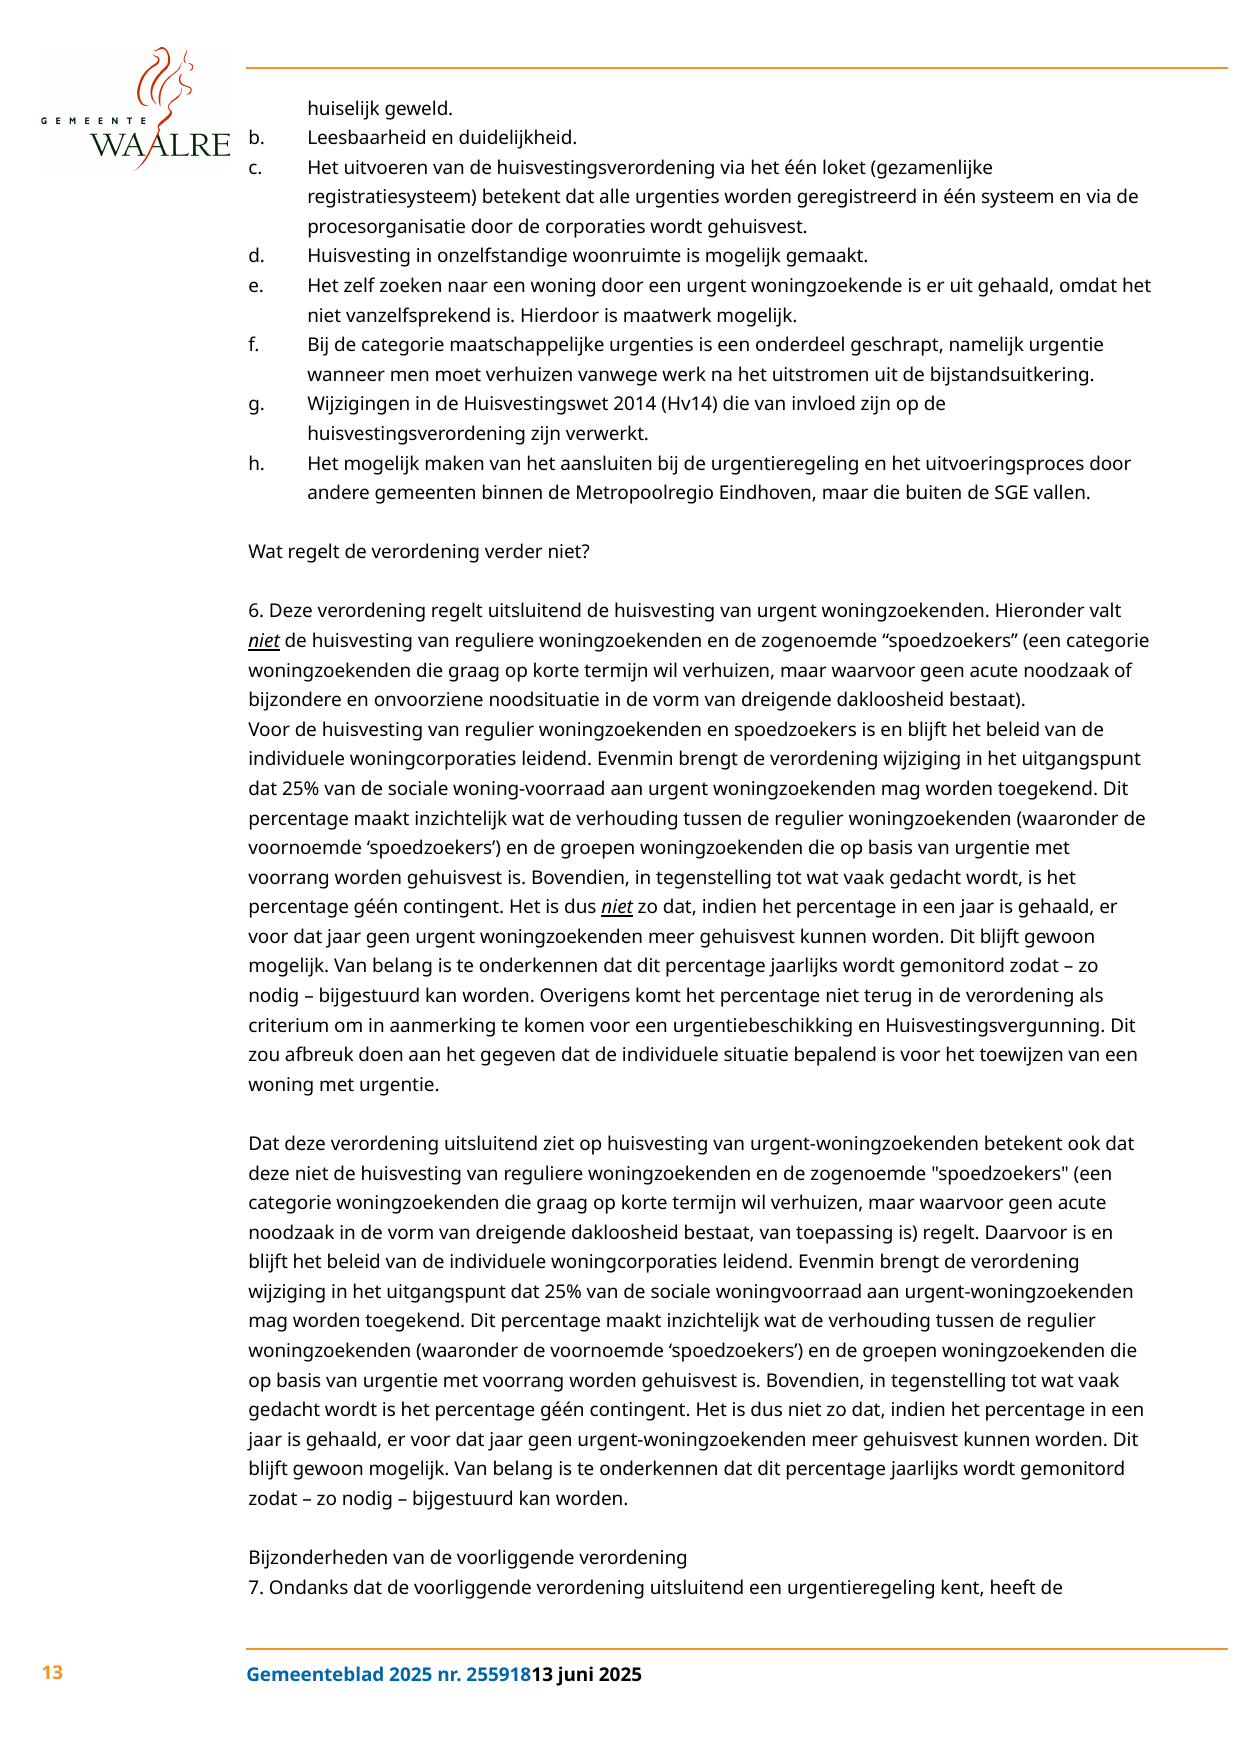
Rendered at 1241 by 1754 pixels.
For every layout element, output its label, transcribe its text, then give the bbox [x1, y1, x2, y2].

picture [41, 47, 231, 172]
text 7. Ondanks dat de voorliggende verordening uitsluitend een urgentieregeling kent, heeft de [248, 1574, 1152, 1600]
text Wat regelt de verordening verder niet? [248, 538, 1152, 564]
list Het mogelijk maken van het aansluiten bij de urgentieregeling en het uitvoeringsproces door andere gemeenten binnen de Metropoolregio Eindhoven, maar die buiten de SGE vallen. [248, 450, 1152, 505]
text 6. Deze verordening regelt uitsluitend de huisvesting van urgent woningzoekenden. Hieronder valt niet de huisvesting van reguliere woningzoekenden en de zogenoemde “spoedzoekers” (een categorie woningzoekenden die graag op korte termijn wil verhuizen, maar waarvoor geen acute noodzaak of bijzondere en onvoorziene noodsituatie in de vorm van dreigende dakloosheid bestaat). [248, 598, 1152, 712]
list huiselijk geweld. [248, 95, 1152, 121]
list Het uitvoeren van de huisvestingsverordening via het één loket (gezamenlijke registratiesysteem) betekent dat alle urgenties worden geregistreerd in één systeem en via de procesorganisatie door de corporaties wordt gehuisvest. [248, 154, 1152, 239]
text Voor de huisvesting van regulier woningzoekenden en spoedzoekers is en blijft het beleid van de individuele woningcorporaties leidend. Evenmin brengt de verordening wijziging in het uitgangspunt dat 25% van de sociale woning-voorraad aan urgent woningzoekenden mag worden toegekend. Dit percentage maakt inzichtelijk wat de verhouding tussen de regulier woningzoekenden (waaronder de voornoemde ‘spoedzoekers’) en de groepen woningzoekenden die op basis van urgentie met voorrang worden gehuisvest is. Bovendien, in tegenstelling tot wat vaak gedacht wordt, is het percentage géén contingent. Het is dus niet zo dat, indien het percentage in een jaar is gehaald, er voor dat jaar geen urgent woningzoekenden meer gehuisvest kunnen worden. Dit blijft gewoon mogelijk. Van belang is te onderkennen dat dit percentage jaarlijks wordt gemonitord zodat – zo nodig – bijgestuurd kan worden. Overigens komt het percentage niet terug in de verordening als criterium om in aanmerking te komen voor een urgentiebeschikking en Huisvestingsvergunning. Dit zou afbreuk doen aan het gegeven dat de individuele situatie bepalend is voor het toewijzen van een woning met urgentie. [248, 716, 1152, 1097]
list Bij de categorie maatschappelijke urgenties is een onderdeel geschrapt, namelijk urgentie wanneer men moet verhuizen vanwege werk na het uitstromen uit de bijstandsuitkering. [248, 331, 1152, 387]
list Het zelf zoeken naar een woning door een urgent woningzoekende is er uit gehaald, omdat het niet vanzelfsprekend is. Hierdoor is maatwerk mogelijk. [248, 272, 1152, 328]
list Leesbaarheid en duidelijkheid. [248, 124, 1152, 150]
list Huisvesting in onzelfstandige woonruimte is mogelijk gemaakt. [248, 243, 1152, 268]
text Dat deze verordening uitsluitend ziet op huisvesting van urgent-woningzoekenden betekent ook dat deze niet de huisvesting van reguliere woningzoekenden en de zogenoemde "spoedzoekers" (een categorie woningzoekenden die graag op korte termijn wil verhuizen, maar waarvoor geen acute noodzaak in de vorm van dreigende dakloosheid bestaat, van toepassing is) regelt. Daarvoor is en blijft het beleid van de individuele woningcorporaties leidend. Evenmin brengt de verordening wijziging in het uitgangspunt dat 25% van de sociale woningvoorraad aan urgent-woningzoekenden mag worden toegekend. Dit percentage maakt inzichtelijk wat de verhouding tussen de regulier woningzoekenden (waaronder de voornoemde ‘spoedzoekers’) en de groepen woningzoekenden die op basis van urgentie met voorrang worden gehuisvest is. Bovendien, in tegenstelling tot wat vaak gedacht wordt is het percentage géén contingent. Het is dus niet zo dat, indien het percentage in een jaar is gehaald, er voor dat jaar geen urgent-woningzoekenden meer gehuisvest kunnen worden. Dit blijft gewoon mogelijk. Van belang is te onderkennen dat dit percentage jaarlijks wordt gemonitord zodat – zo nodig – bijgestuurd kan worden. [248, 1130, 1152, 1511]
text Bijzonderheden van de voorliggende verordening [248, 1544, 1152, 1570]
list Wijzigingen in de Huisvestingswet 2014 (Hv14) die van invloed zijn op de huisvestingsverordening zijn verwerkt. [248, 391, 1152, 446]
